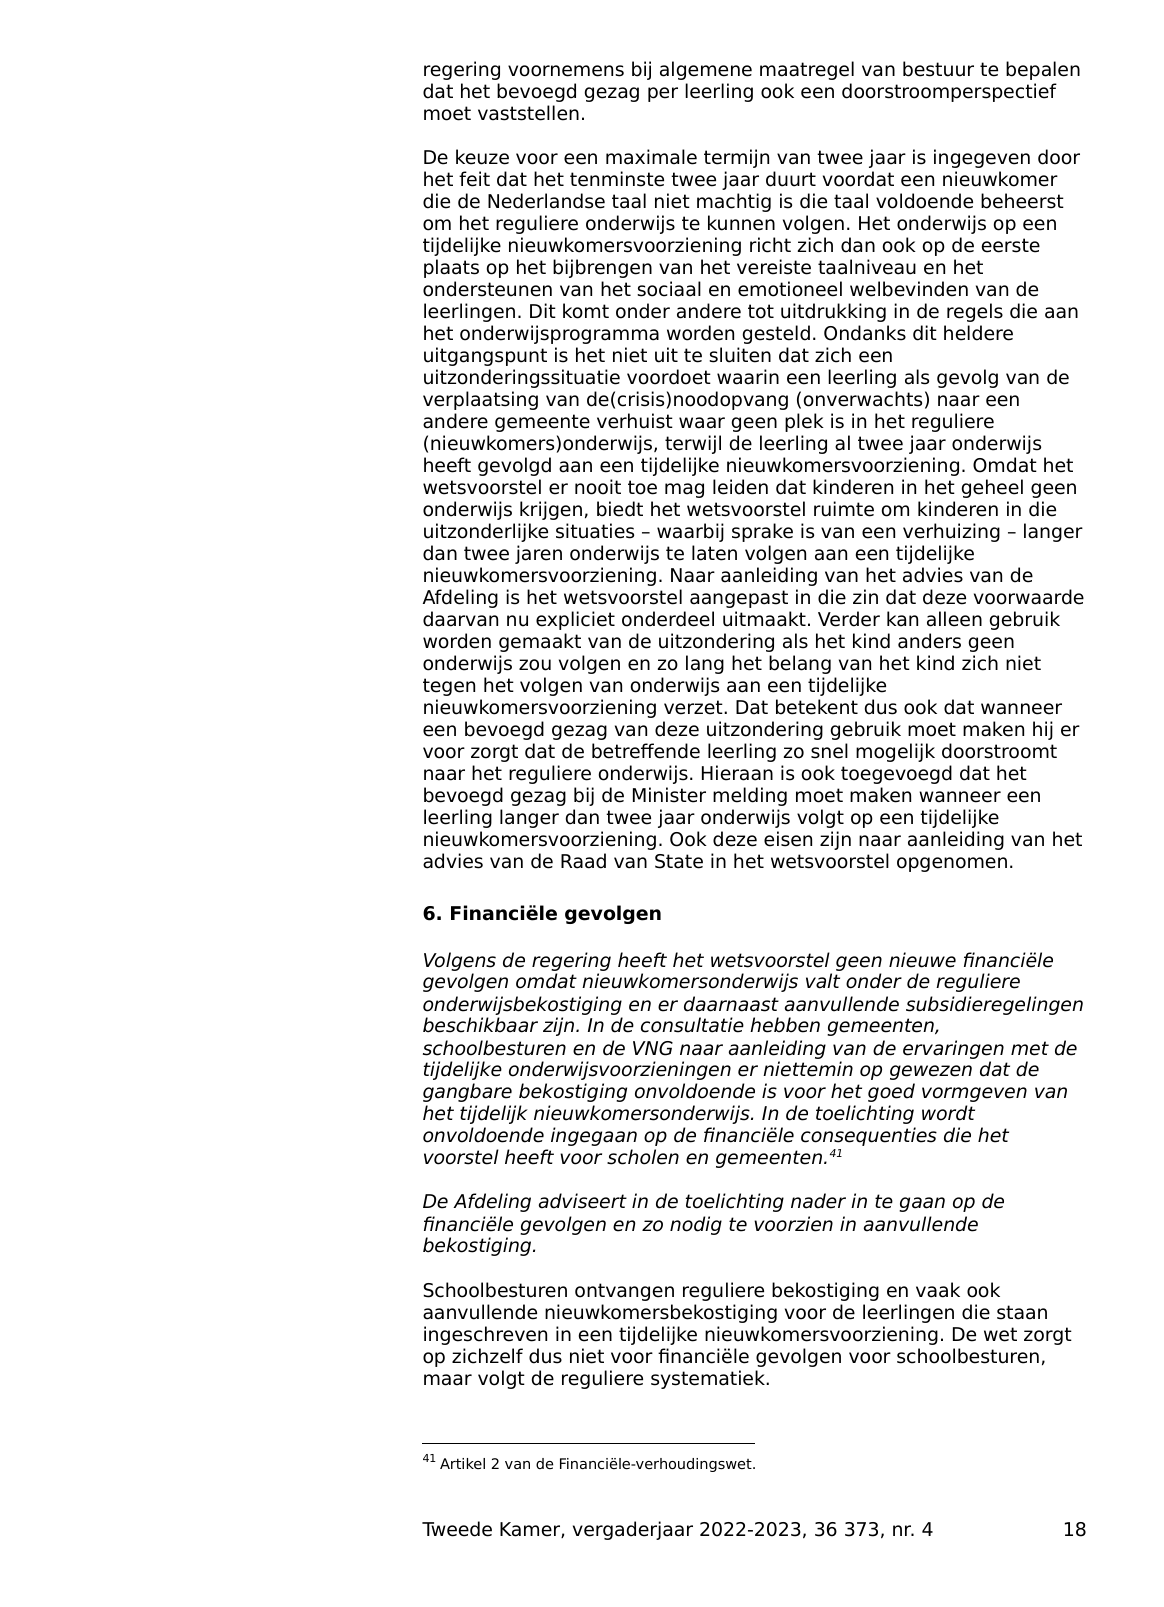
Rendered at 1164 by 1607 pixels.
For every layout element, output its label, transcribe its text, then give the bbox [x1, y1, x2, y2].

text De keuze voor een maximale termijn van twee jaar is ingegeven door het feit dat het tenminste twee jaar duurt voordat een nieuwkomer die de Nederlandse taal niet machtig is die taal voldoende beheerst om het reguliere onderwijs te kunnen volgen. Het onderwijs op een tijdelijke nieuwkomersvoorziening richt zich dan ook op de eerste plaats op het bijbrengen van het vereiste taalniveau en het ondersteunen van het sociaal en emotioneel welbevinden van de leerlingen. Dit komt onder andere tot uitdrukking in de regels die aan het onderwijsprogramma worden gesteld. Ondanks dit heldere uitgangspunt is het niet uit te sluiten dat zich een uitzonderingssituatie voordoet waarin een leerling als gevolg van de verplaatsing van de(crisis)noodopvang (onverwachts) naar een andere gemeente verhuist waar geen plek is in het reguliere (nieuwkomers)onderwijs, terwijl de leerling al twee jaar onderwijs heeft gevolgd aan een tijdelijke nieuwkomersvoorziening. Omdat het wetsvoorstel er nooit toe mag leiden dat kinderen in het geheel geen onderwijs krijgen, biedt het wetsvoorstel ruimte om kinderen in die uitzonderlijke situaties – waarbij sprake is van een verhuizing – langer dan twee jaren onderwijs te laten volgen aan een tijdelijke nieuwkomersvoorziening. Naar aanleiding van het advies van de Afdeling is het wetsvoorstel aangepast in die zin dat deze voorwaarde daarvan nu expliciet onderdeel uitmaakt. Verder kan alleen gebruik worden gemaakt van de uitzondering als het kind anders geen onderwijs zou volgen en zo lang het belang van het kind zich niet tegen het volgen van onderwijs aan een tijdelijke nieuwkomersvoorziening verzet. Dat betekent dus ook dat wanneer een bevoegd gezag van deze uitzondering gebruik moet maken hij er voor zorgt dat de betreffende leerling zo snel mogelijk doorstroomt naar het reguliere onderwijs. Hieraan is ook toegevoegd dat het bevoegd gezag bij de Minister melding moet maken wanneer een leerling langer dan twee jaar onderwijs volgt op een tijdelijke nieuwkomersvoorziening. Ook deze eisen zijn naar aanleiding van het advies van de Raad van State in het wetsvoorstel opgenomen. [422, 147, 1087, 872]
subtitle 6. Financiële gevolgen [422, 902, 1087, 924]
text Schoolbesturen ontvangen reguliere bekostiging en vaak ook aanvullende nieuwkomersbekostiging voor de leerlingen die staan ingeschreven in een tijdelijke nieuwkomersvoorziening. De wet zorgt op zichzelf dus niet voor financiële gevolgen voor schoolbesturen, maar volgt de reguliere systematiek. [422, 1279, 1087, 1389]
text De Afdeling adviseert in de toelichting nader in te gaan op de financiële gevolgen en zo nodig te voorzien in aanvullende bekostiging. [422, 1191, 1087, 1257]
text Volgens de regering heeft het wetsvoorstel geen nieuwe financiële gevolgen omdat nieuwkomersonderwijs valt onder de reguliere onderwijsbekostiging en er daarnaast aanvullende subsidieregelingen beschikbaar zijn. In de consultatie hebben gemeenten, schoolbesturen en de VNG naar aanleiding van de ervaringen met de tijdelijke onderwijsvoorzieningen er niettemin op gewezen dat de gangbare bekostiging onvoldoende is voor het goed vormgeven van het tijdelijk nieuwkomersonderwijs. In de toelichting wordt onvoldoende ingegaan op de financiële consequenties die het voorstel heeft voor scholen en gemeenten. [422, 949, 1087, 1169]
text Artikel 2 van de Financiële-verhoudingswet. [422, 1452, 1087, 1474]
text regering voornemens bij algemene maatregel van bestuur te bepalen dat het bevoegd gezag per leerling ook een doorstroomperspectief moet vaststellen. [422, 59, 1087, 125]
